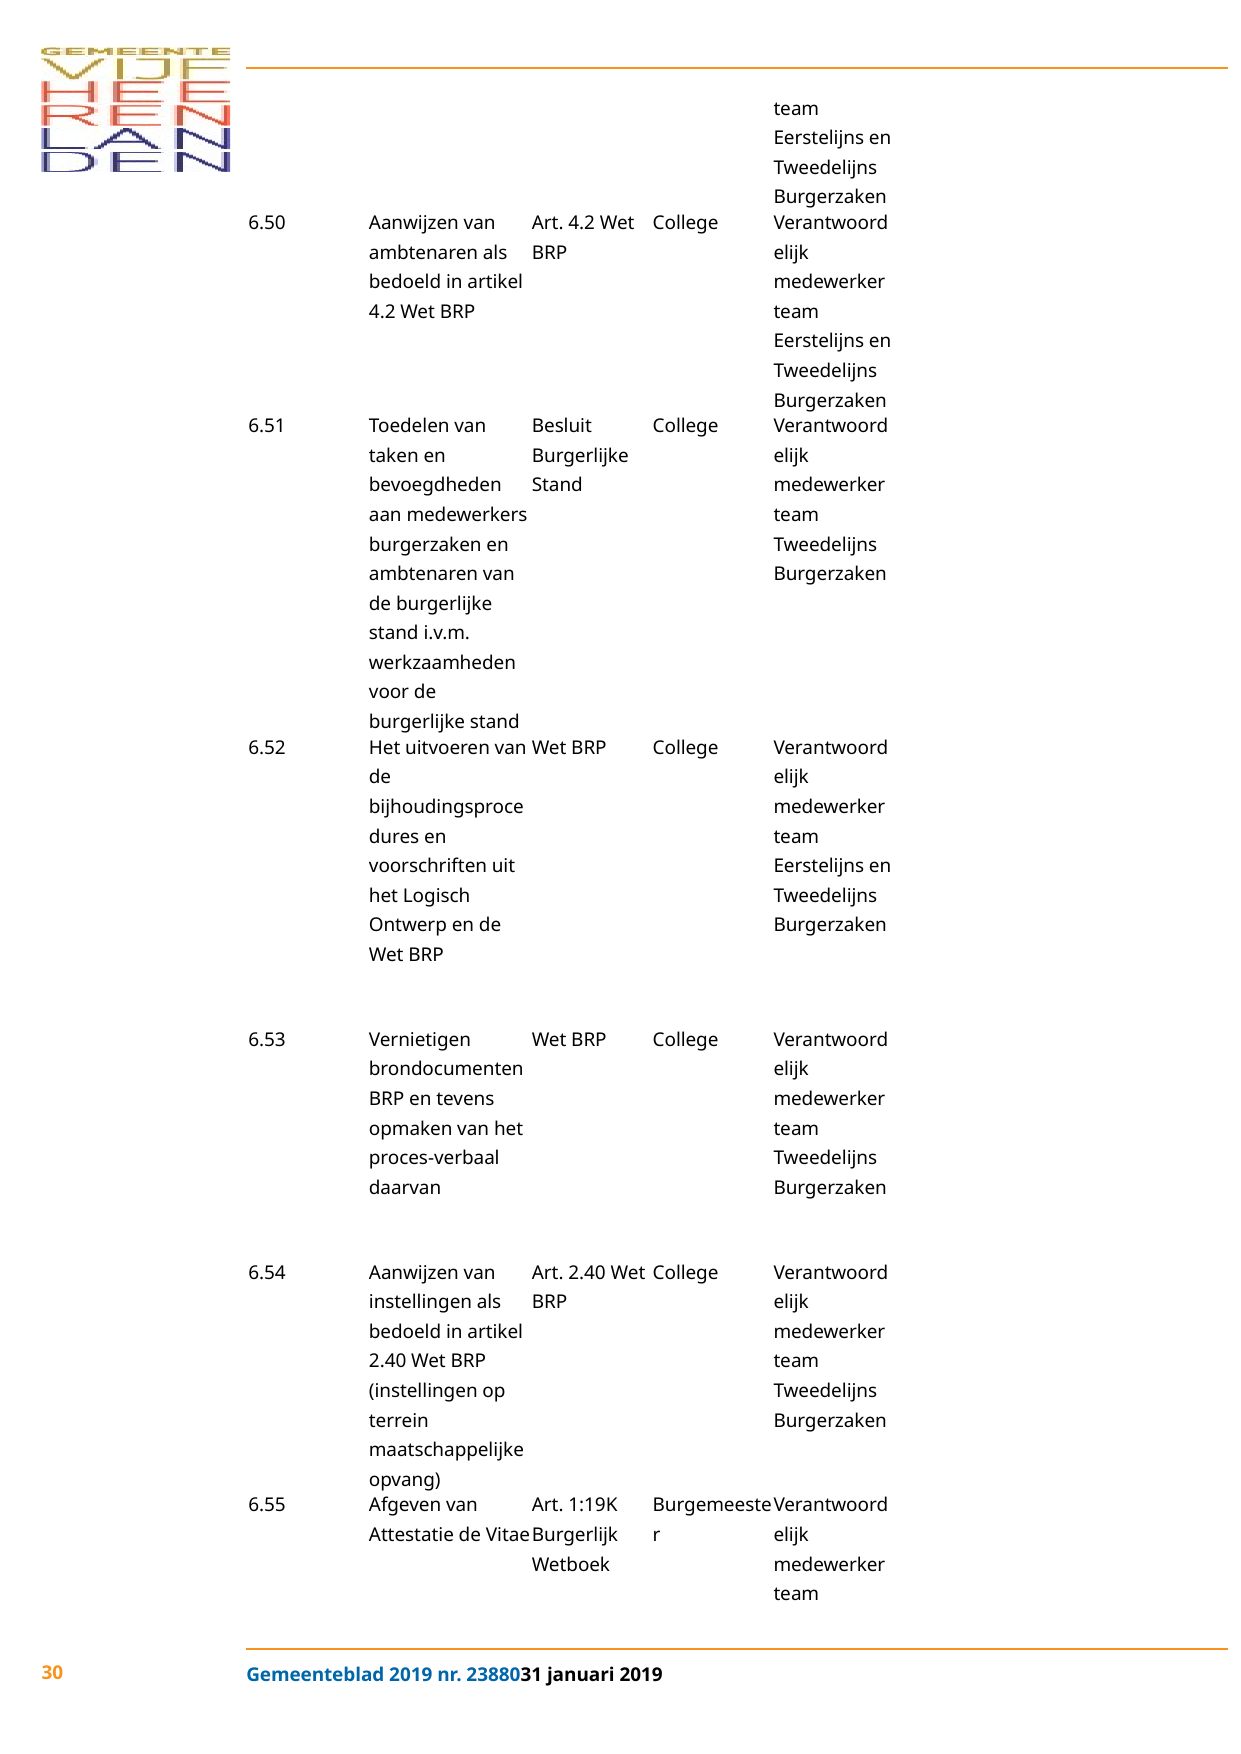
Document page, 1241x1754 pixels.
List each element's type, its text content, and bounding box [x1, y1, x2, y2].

table_cell Wet BRP [532, 734, 652, 1026]
table_cell [1015, 1026, 1152, 1259]
table_cell Aanwijzen van instellingen als bedoeld in artikel 2.40 Wet BRP (instellingen op terrein maatschappelijke opvang) [369, 1259, 532, 1492]
table_cell Art. 1:19K Burgerlijk Wetboek [532, 1492, 652, 1606]
table_cell [894, 209, 1015, 412]
table_cell [653, 95, 773, 209]
table_cell [894, 413, 1015, 734]
table_cell Verantwoordelijk medewerker team [773, 1492, 894, 1606]
table_cell College [653, 413, 773, 734]
table_cell [248, 95, 369, 209]
table_cell [894, 1259, 1015, 1492]
table_cell 6.52 [248, 734, 369, 1026]
table_cell Art. 4.2 Wet BRP [532, 209, 652, 412]
table_cell [1015, 413, 1152, 734]
table_cell Verantwoordelijk medewerker team Tweedelijns Burgerzaken [773, 1259, 894, 1492]
table_cell Verantwoordelijk medewerker team Tweedelijns Burgerzaken [773, 1026, 894, 1259]
table_cell Verantwoordelijk medewerker team Eerstelijns en Tweedelijns Burgerzaken [773, 734, 894, 1026]
table_cell team Eerstelijns en Tweedelijns Burgerzaken [773, 95, 894, 209]
table_cell Besluit Burgerlijke Stand [532, 413, 652, 734]
table_cell Art. 2.40 Wet BRP [532, 1259, 652, 1492]
table_cell [894, 95, 1015, 209]
table_cell College [653, 734, 773, 1026]
table_cell 6.53 [248, 1026, 369, 1259]
table_cell Vernietigen brondocumenten BRP en tevens opmaken van het proces-verbaal daarvan [369, 1026, 532, 1259]
table_cell College [653, 1259, 773, 1492]
table_cell [894, 1492, 1015, 1606]
table_cell 6.51 [248, 413, 369, 734]
table_cell Toedelen van taken en bevoegdheden aan medewerkers burgerzaken en ambtenaren van de burgerlijke stand i.v.m. werkzaamheden voor de burgerlijke stand [369, 413, 532, 734]
picture [41, 47, 231, 172]
table_cell Verantwoordelijk medewerker team Eerstelijns en Tweedelijns Burgerzaken [773, 209, 894, 412]
table_cell [1015, 209, 1152, 412]
table_cell Aanwijzen van ambtenaren als bedoeld in artikel 4.2 Wet BRP [369, 209, 532, 412]
table_cell [894, 1026, 1015, 1259]
table_cell 6.55 [248, 1492, 369, 1606]
table_cell Verantwoordelijk medewerker team Tweedelijns Burgerzaken [773, 413, 894, 734]
table_cell Wet BRP [532, 1026, 652, 1259]
table_cell Het uitvoeren van de bijhoudingsprocedures en voorschriften uit het Logisch Ontwerp en de Wet BRP [369, 734, 532, 1026]
table_cell 6.50 [248, 209, 369, 412]
table_cell Afgeven van Attestatie de Vitae [369, 1492, 532, 1606]
table_cell College [653, 1026, 773, 1259]
table_cell College [653, 209, 773, 412]
table_cell [894, 734, 1015, 1026]
table_cell 6.54 [248, 1259, 369, 1492]
table_cell [1015, 734, 1152, 1026]
table_cell [1015, 95, 1152, 209]
table_cell [532, 95, 652, 209]
table_cell [1015, 1492, 1152, 1606]
table_cell [369, 95, 532, 209]
table_cell [1015, 1259, 1152, 1492]
table_cell Burgemeester [653, 1492, 773, 1606]
